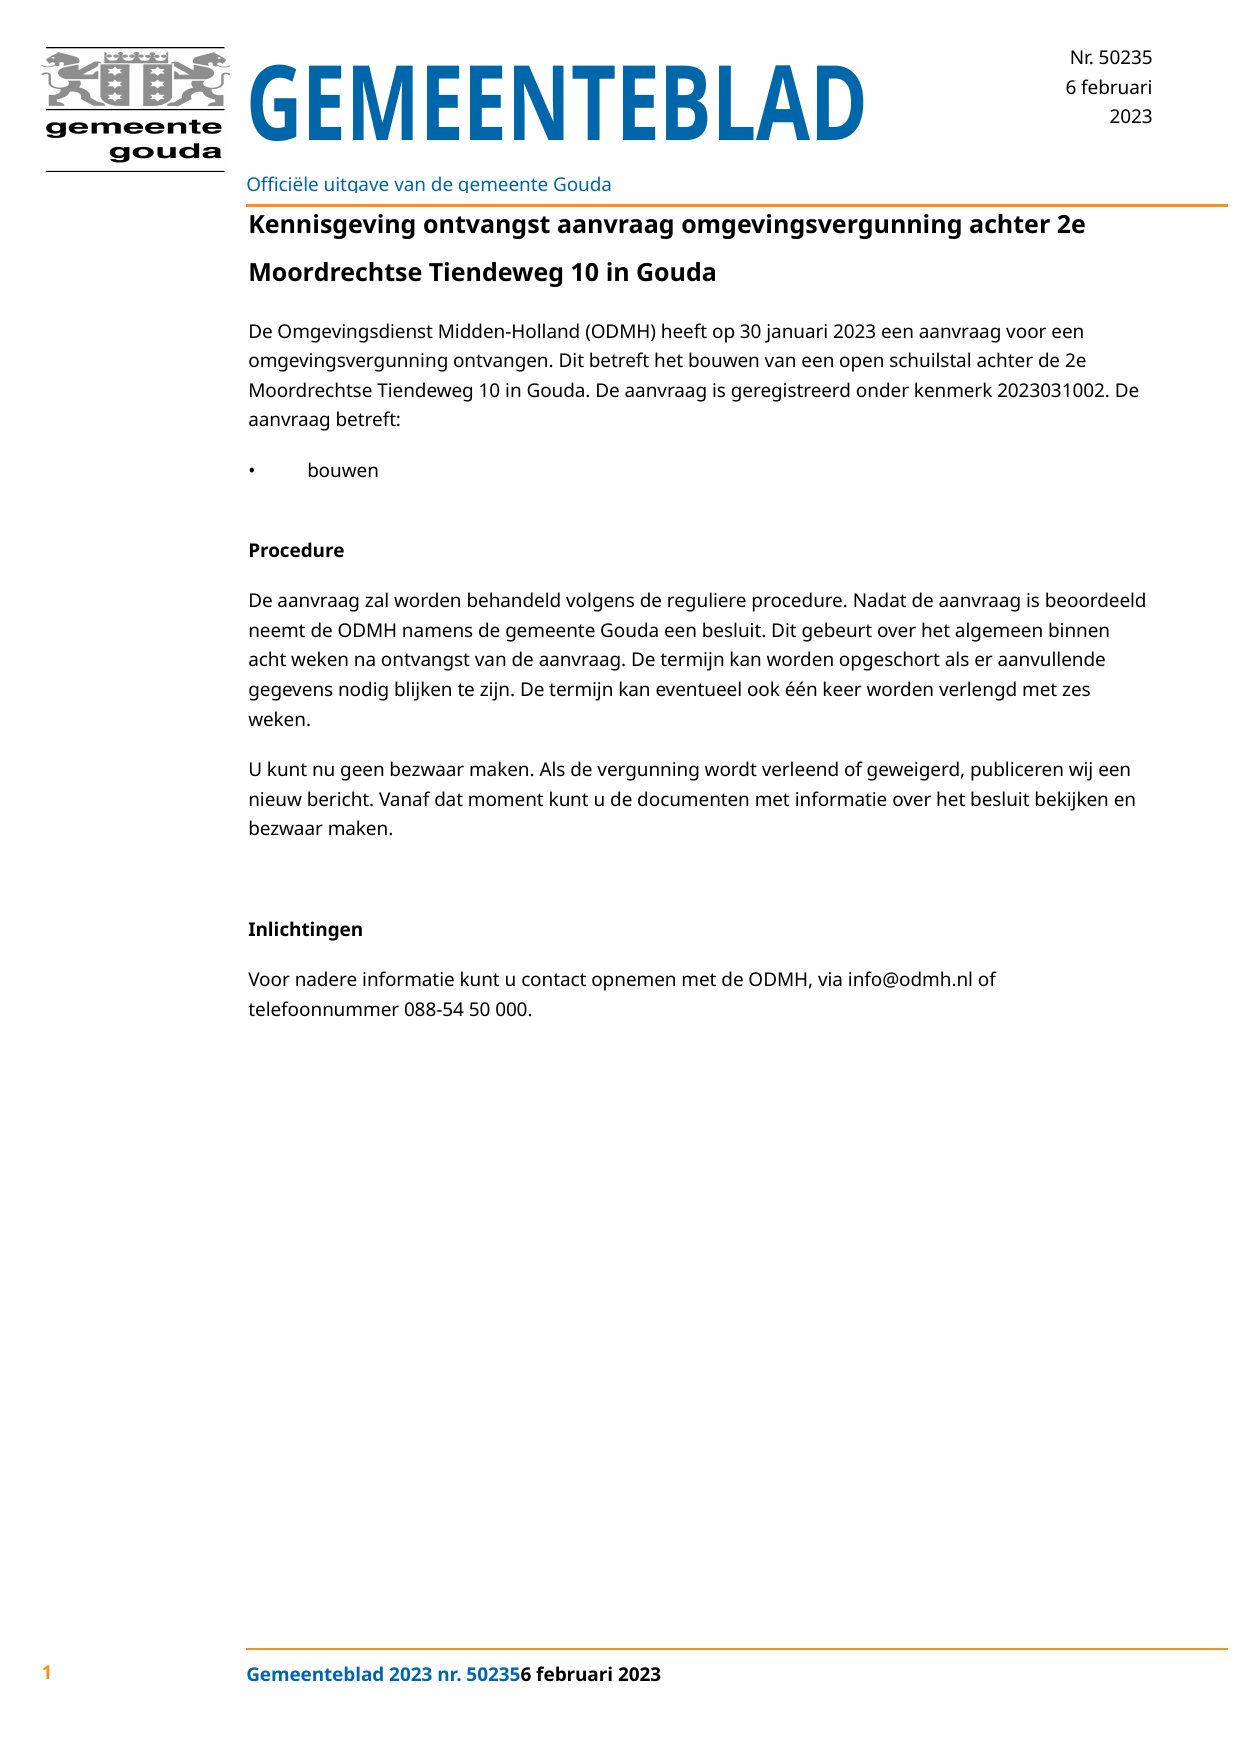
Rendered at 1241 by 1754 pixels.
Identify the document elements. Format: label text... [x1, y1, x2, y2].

text De aanvraag zal worden behandeld volgens de reguliere procedure. Nadat de aanvraag is beoordeeld neemt de ODMH namens de gemeente Gouda een besluit. Dit gebeurt over het algemeen binnen acht weken na ontvangst van de aanvraag. De termijn kan worden opgeschort als er aanvullende gegevens nodig blijken te zijn. De termijn kan eventueel ook één keer worden verlengd met zes weken. [248, 587, 1152, 732]
text De Omgevingsdienst Midden-Holland (ODMH) heeft op 30 januari 2023 een aanvraag voor een omgevingsvergunning ontvangen. Dit betreft het bouwen van een open schuilstal achter de 2e Moordrechtse Tiendeweg 10 in Gouda. De aanvraag is geregistreerd onder kenmerk 2023031002. De aanvraag betreft: [248, 318, 1152, 432]
text Procedure [248, 537, 1152, 563]
text Voor nadere informatie kunt u contact opnemen met de ODMH, via info@odmh.nl of telefoonnummer 088-54 50 000. [248, 967, 1152, 1022]
list bouwen [248, 457, 1152, 483]
picture [41, 47, 231, 172]
text U kunt nu geen bezwaar maken. Als de vergunning wordt verleend of geweigerd, publiceren wij een nieuw bericht. Vanaf dat moment kunt u de documenten met informatie over het besluit bekijken en bezwaar maken. [248, 756, 1152, 841]
text Inlichtingen [248, 916, 1152, 942]
text Kennisgeving ontvangst aanvraag omgevingsvergunning achter 2e Moordrechtse Tiendeweg 10 in Gouda [248, 207, 1152, 288]
